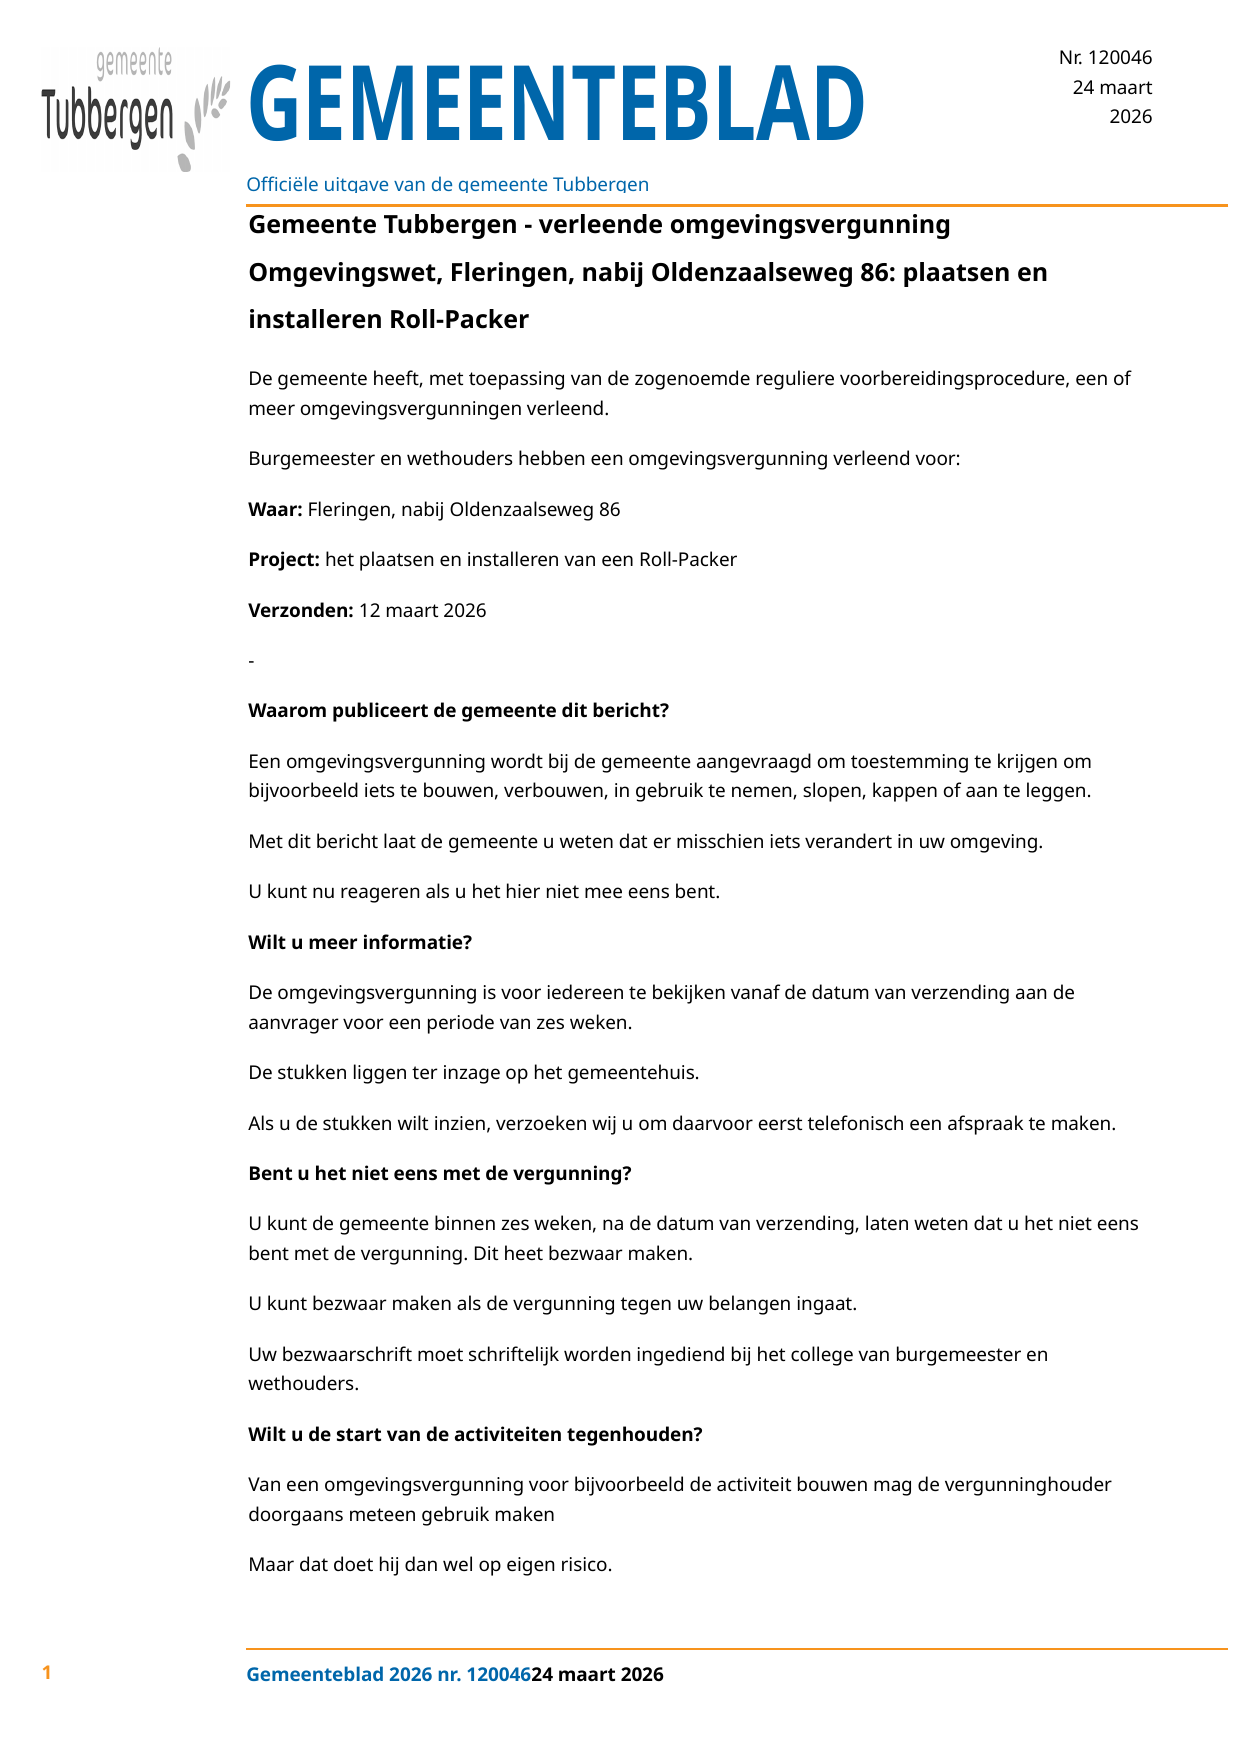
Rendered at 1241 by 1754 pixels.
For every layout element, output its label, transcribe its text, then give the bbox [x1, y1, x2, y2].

text Van een omgevingsvergunning voor bijvoorbeeld de activiteit bouwen mag de vergunninghouder doorgaans meteen gebruik maken [248, 1471, 1152, 1527]
text Waar: Fleringen, nabij Oldenzaalseweg 86 [248, 496, 1152, 522]
text U kunt nu reageren als u het hier niet mee eens bent. [248, 878, 1152, 904]
text De omgevingsvergunning is voor iedereen te bekijken vanaf de datum van verzending aan de aanvrager voor een periode van zes weken. [248, 979, 1152, 1034]
text Project: het plaatsen en installeren van een Roll-Packer [248, 546, 1152, 572]
text Wilt u de start van de activiteiten tegenhouden? [248, 1421, 1152, 1447]
text Burgemeester en wethouders hebben een omgevingsvergunning verleend voor: [248, 446, 1152, 471]
text Bent u het niet eens met de vergunning? [248, 1160, 1152, 1186]
text Gemeente Tubbergen - verleende omgevingsvergunning Omgevingswet, Fleringen, nabij Oldenzaalseweg 86: plaatsen en installeren Roll-Packer [248, 207, 1152, 336]
text Een omgevingsvergunning wordt bij de gemeente aangevraagd om toestemming te krijgen om bijvoorbeeld iets te bouwen, verbouwen, in gebruik te nemen, slopen, kappen of aan te leggen. [248, 748, 1152, 803]
text De stukken liggen ter inzage op het gemeentehuis. [248, 1059, 1152, 1085]
text Uw bezwaarschrift moet schriftelijk worden ingediend bij het college van burgemeester en wethouders. [248, 1341, 1152, 1396]
text U kunt de gemeente binnen zes weken, na de datum van verzending, laten weten dat u het niet eens bent met de vergunning. Dit heet bezwaar maken. [248, 1211, 1152, 1266]
text Met dit bericht laat de gemeente u weten dat er misschien iets verandert in uw omgeving. [248, 828, 1152, 854]
text De gemeente heeft, met toepassing van de zogenoemde reguliere voorbereidingsprocedure, een of meer omgevingsvergunningen verleend. [248, 366, 1152, 421]
text U kunt bezwaar maken als de vergunning tegen uw belangen ingaat. [248, 1291, 1152, 1316]
text Als u de stukken wilt inzien, verzoeken wij u om daarvoor eerst telefonisch een afspraak te maken. [248, 1110, 1152, 1135]
text Verzonden: 12 maart 2026 [248, 597, 1152, 622]
picture [41, 47, 231, 172]
text Waarom publiceert de gemeente dit bericht? [248, 698, 1152, 723]
text - [248, 647, 1152, 673]
text Wilt u meer informatie? [248, 929, 1152, 954]
text Maar dat doet hij dan wel op eigen risico. [248, 1551, 1152, 1577]
